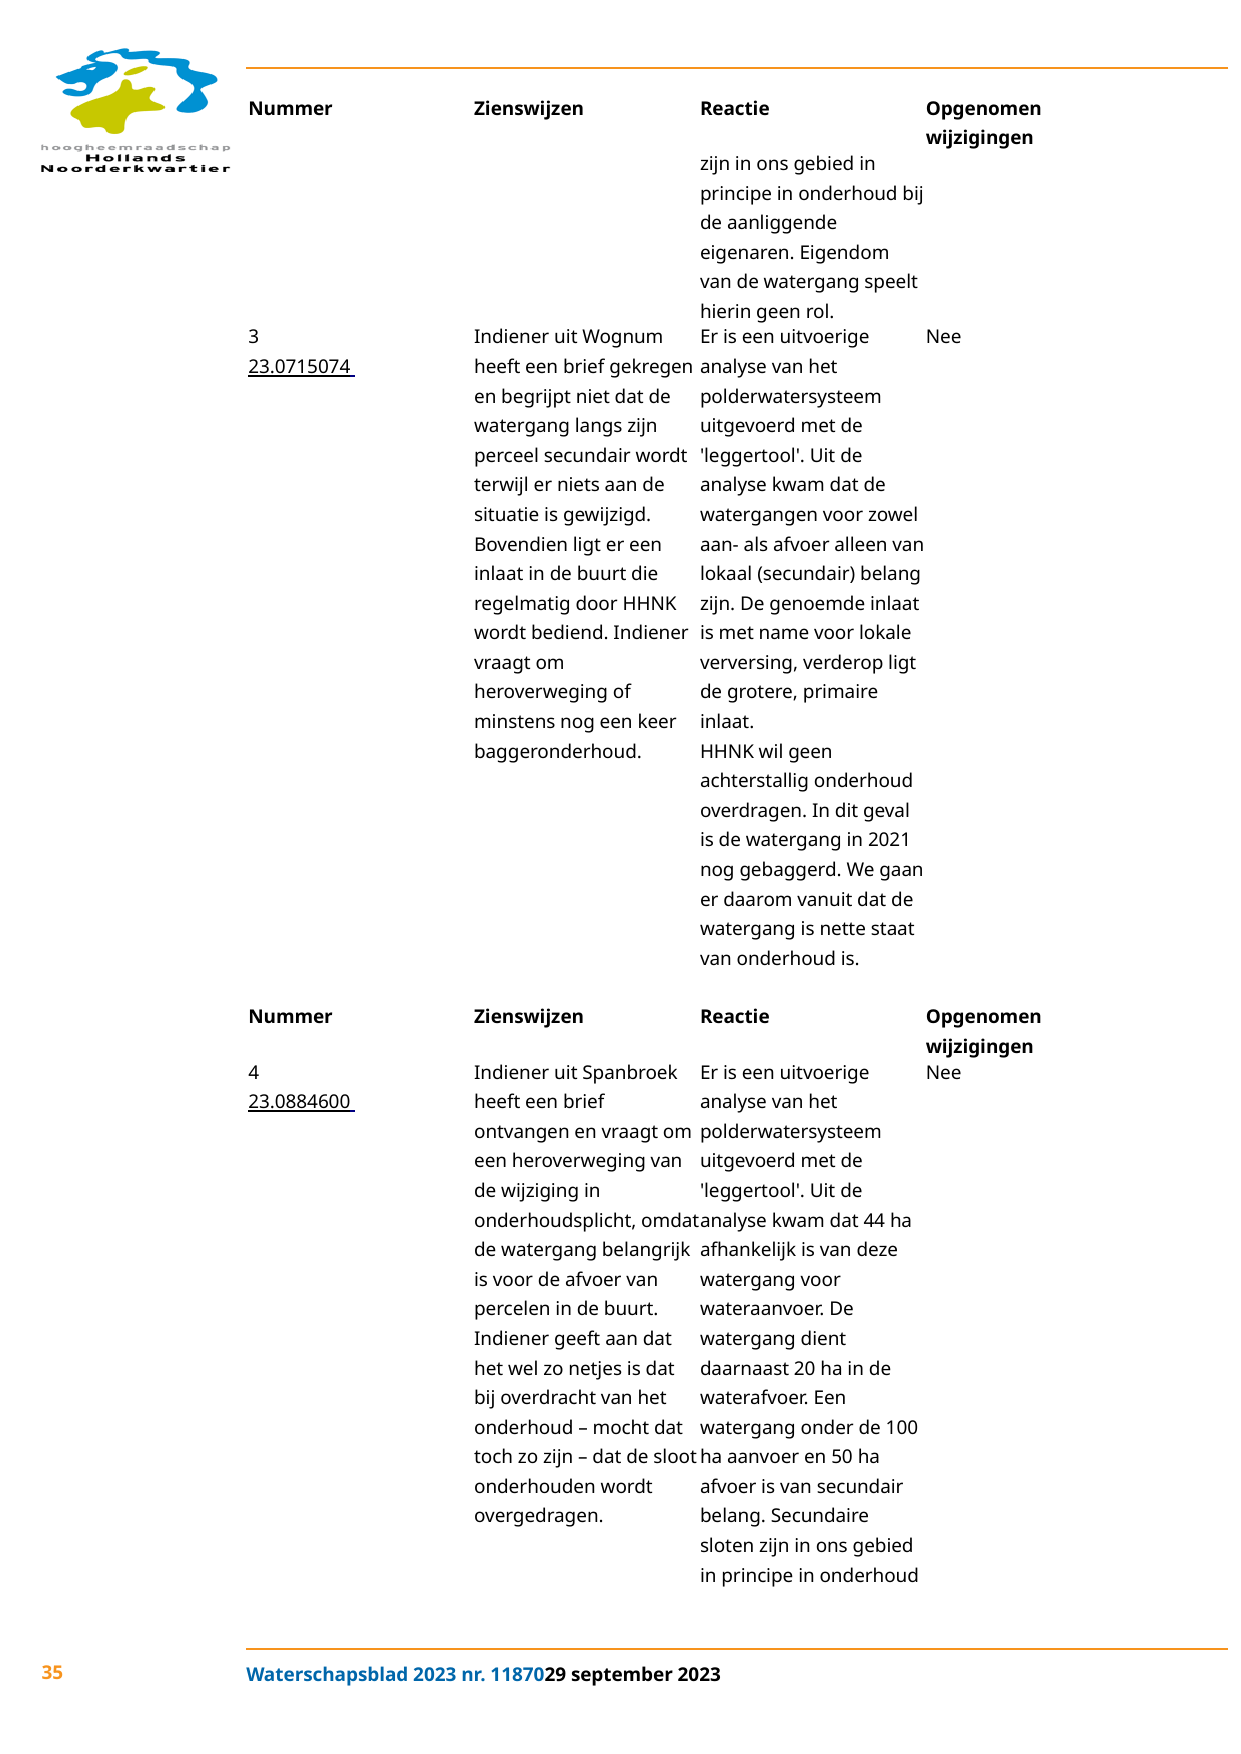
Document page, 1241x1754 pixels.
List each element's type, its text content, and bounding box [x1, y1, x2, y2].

table_cell zijn in ons gebied in principe in onderhoud bij de aanliggende eigenaren. Eigendom van de watergang speelt hierin geen rol. [700, 150, 926, 324]
table_cell [474, 150, 700, 324]
table_cell 4 23.0884600 [248, 1059, 474, 1588]
table_cell Indiener uit Wognum heeft een brief gekregen en begrijpt niet dat de watergang langs zijn perceel secundair wordt terwijl er niets aan de situatie is gewijzigd. Bovendien ligt er een inlaat in de buurt die regelmatig door HHNK wordt bediend. Indiener vraagt om heroverweging of minstens nog een keer baggeronderhoud. [474, 324, 700, 971]
table_header Zienswijzen [474, 95, 700, 150]
table_cell Nee [926, 1059, 1152, 1588]
table_header Reactie [700, 95, 926, 150]
table_header Zienswijzen [474, 1004, 700, 1059]
table_cell Er is een uitvoerige analyse van het polderwatersysteem uitgevoerd met de 'leggertool'. Uit de analyse kwam dat de watergangen voor zowel aan- als afvoer alleen van lokaal (secundair) belang zijn. De genoemde inlaat is met name voor lokale verversing, verderop ligt de grotere, primaire inlaat. HHNK wil geen achterstallig onderhoud overdragen. In dit geval is de watergang in 2021 nog gebaggerd. We gaan er daarom vanuit dat de watergang is nette staat van onderhoud is. [700, 324, 926, 971]
table_header Opgenomen wijzigingen [926, 1004, 1152, 1059]
table_cell Er is een uitvoerige analyse van het polderwatersysteem uitgevoerd met de 'leggertool'. Uit de analyse kwam dat 44 ha afhankelijk is van deze watergang voor wateraanvoer. De watergang dient daarnaast 20 ha in de waterafvoer. Een watergang onder de 100 ha aanvoer en 50 ha afvoer is van secundair belang. Secundaire sloten zijn in ons gebied in principe in onderhoud [700, 1059, 926, 1588]
table_header Nummer [248, 95, 474, 150]
table_header Opgenomen wijzigingen [926, 95, 1152, 150]
table_cell [248, 150, 474, 324]
table_cell Nee [926, 324, 1152, 971]
table_header Nummer [248, 1004, 474, 1059]
picture [41, 47, 231, 172]
table_cell 3 23.0715074 [248, 324, 474, 971]
table_cell Indiener uit Spanbroek heeft een brief ontvangen en vraagt om een heroverweging van de wijziging in onderhoudsplicht, omdat de watergang belangrijk is voor de afvoer van percelen in de buurt. Indiener geeft aan dat het wel zo netjes is dat bij overdracht van het onderhoud – mocht dat toch zo zijn – dat de sloot onderhouden wordt overgedragen. [474, 1059, 700, 1588]
table_header Reactie [700, 1004, 926, 1059]
table_cell [926, 150, 1152, 324]
